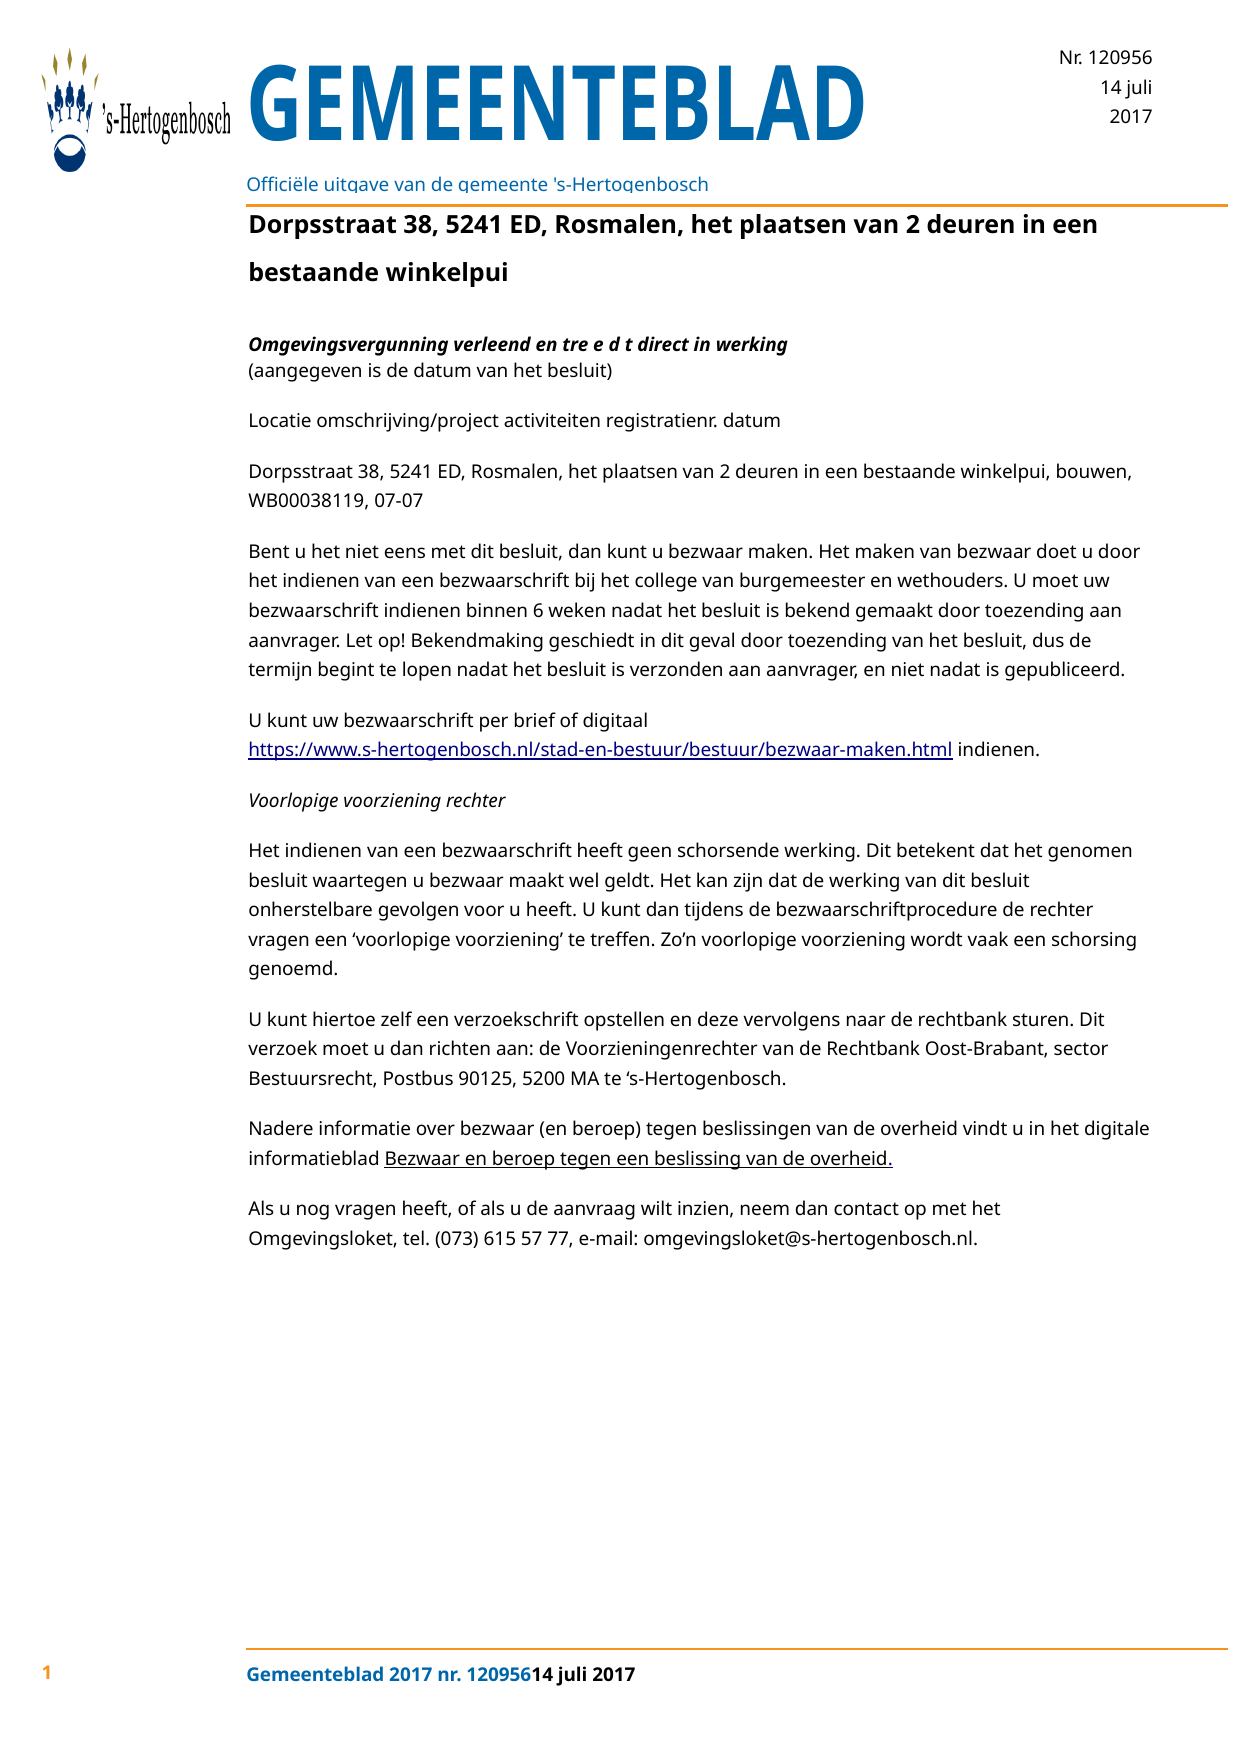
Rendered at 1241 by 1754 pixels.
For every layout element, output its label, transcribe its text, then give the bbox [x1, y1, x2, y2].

text Bent u het niet eens met dit besluit, dan kunt u bezwaar maken. Het maken van bezwaar doet u door het indienen van een bezwaarschrift bij het college van burgemeester en wethouders. U moet uw bezwaarschrift indienen binnen 6 weken nadat het besluit is bekend gemaakt door toezending aan aanvrager. Let op! Bekendmaking geschiedt in dit geval door toezending van het besluit, dus de termijn begint te lopen nadat het besluit is verzonden aan aanvrager, en niet nadat is gepubliceerd. [248, 538, 1152, 682]
text (aangegeven is de datum van het besluit) [248, 357, 1152, 383]
text Het indienen van een bezwaarschrift heeft geen schorsende werking. Dit betekent dat het genomen besluit waartegen u bezwaar maakt wel geldt. Het kan zijn dat de werking van dit besluit onherstelbare gevolgen voor u heeft. U kunt dan tijdens de bezwaarschriftprocedure de rechter vragen een ‘voorlopige voorziening’ te treffen. Zo’n voorlopige voorziening wordt vaak een schorsing genoemd. [248, 837, 1152, 981]
text Nadere informatie over bezwaar (en beroep) tegen beslissingen van de overheid vindt u in het digitale informatieblad Bezwaar en beroep tegen een beslissing van de overheid. [248, 1116, 1152, 1171]
text U kunt hiertoe zelf een verzoekschrift opstellen en deze vervolgens naar de rechtbank sturen. Dit verzoek moet u dan richten aan: de Voorzieningenrechter van de Rechtbank Oost-Brabant, sector Bestuursrecht, Postbus 90125, 5200 MA te ‘s-Hertogenbosch. [248, 1006, 1152, 1091]
text Locatie omschrijving/project activiteiten registratienr. datum [248, 408, 1152, 433]
picture [41, 47, 231, 172]
text Dorpsstraat 38, 5241 ED, Rosmalen, het plaatsen van 2 deuren in een bestaande winkelpui, bouwen, WB00038119, 07-07 [248, 458, 1152, 513]
text Voorlopige voorziening rechter [248, 787, 1152, 812]
text U kunt uw bezwaarschrift per brief of digitaal https://www.s-hertogenbosch.nl/stad-en-bestuur/bestuur/bezwaar-maken.html indienen. [248, 707, 1152, 762]
text Als u nog vragen heeft, of als u de aanvraag wilt inzien, neem dan contact op met het Omgevingsloket, tel. (073) 615 57 77, e-mail: omgevingsloket@s-hertogenbosch.nl. [248, 1196, 1152, 1251]
text Dorpsstraat 38, 5241 ED, Rosmalen, het plaatsen van 2 deuren in een bestaande winkelpui [248, 207, 1152, 288]
text Omgevingsvergunning verleend en tre e d t direct in werking [248, 331, 1152, 357]
